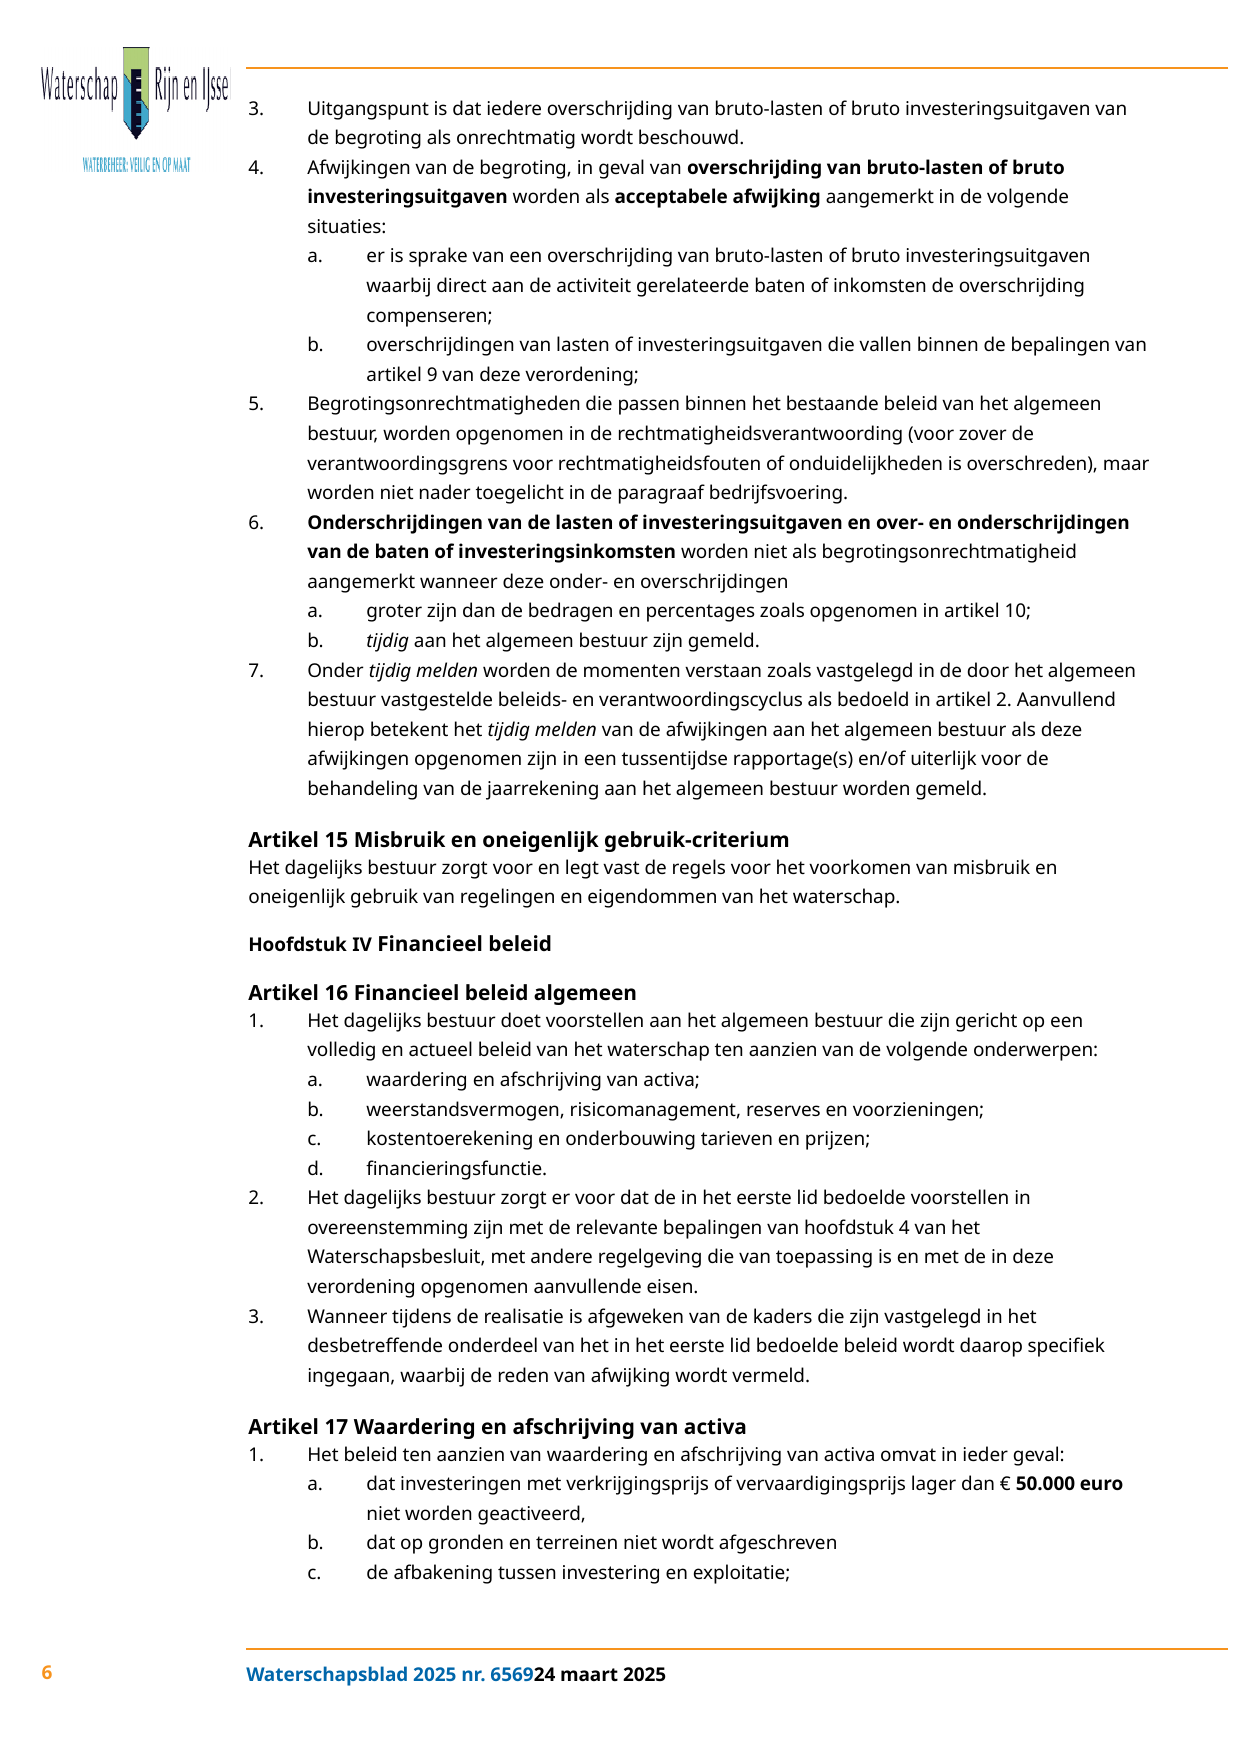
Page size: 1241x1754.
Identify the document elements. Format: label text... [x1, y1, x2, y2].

list Het dagelijks bestuur doet voorstellen aan het algemeen bestuur die zijn gericht op een volledig en actueel beleid van het waterschap ten aanzien van de volgende onderwerpen: [248, 1007, 1152, 1062]
list Wanneer tijdens de realisatie is afgeweken van de kaders die zijn vastgelegd in het desbetreffende onderdeel van het in het eerste lid bedoelde beleid wordt daarop specifiek ingegaan, waarbij de reden van afwijking wordt vermeld. [248, 1303, 1152, 1388]
list financieringsfunctie. [307, 1155, 1152, 1181]
list weerstandsvermogen, risicomanagement, reserves en voorzieningen; [307, 1096, 1152, 1121]
list dat op gronden en terreinen niet wordt afgeschreven [307, 1529, 1152, 1555]
text Artikel 16 Financieel beleid algemeen [248, 978, 1152, 1007]
list Uitgangspunt is dat iedere overschrijding van bruto-lasten of bruto investeringsuitgaven van de begroting als onrechtmatig wordt beschouwd. [248, 95, 1152, 150]
picture [41, 47, 231, 172]
list Onder tijdig melden worden de momenten verstaan zoals vastgelegd in de door het algemeen bestuur vastgestelde beleids- en verantwoordingscyclus als bedoeld in artikel 2. Aanvullend hierop betekent het tijdig melden van de afwijkingen aan het algemeen bestuur als deze afwijkingen opgenomen zijn in een tussentijdse rapportage(s) en/of uiterlijk voor de behandeling van de jaarrekening aan het algemeen bestuur worden gemeld. [248, 657, 1152, 801]
list Begrotingsonrechtmatigheden die passen binnen het bestaande beleid van het algemeen bestuur, worden opgenomen in de rechtmatigheidsverantwoording (voor zover de verantwoordingsgrens voor rechtmatigheidsfouten of onduidelijkheden is overschreden), maar worden niet nader toegelicht in de paragraaf bedrijfsvoering. [248, 391, 1152, 505]
list kostentoerekening en onderbouwing tarieven en prijzen; [307, 1125, 1152, 1151]
text Artikel 17 Waardering en afschrijving van activa [248, 1412, 1152, 1441]
list de afbakening tussen investering en exploitatie; [307, 1559, 1152, 1585]
list Onderschrijdingen van de lasten of investeringsuitgaven en over- en onderschrijdingen van de baten of investeringsinkomsten worden niet als begrotingsonrechtmatigheid aangemerkt wanneer deze onder- en overschrijdingen [248, 509, 1152, 594]
list waardering en afschrijving van activa; [307, 1066, 1152, 1092]
list Afwijkingen van de begroting, in geval van overschrijding van bruto-lasten of bruto investeringsuitgaven worden als acceptabele afwijking aangemerkt in de volgende situaties: [248, 154, 1152, 239]
text Artikel 15 Misbruik en oneigenlijk gebruik-criterium [248, 826, 1152, 854]
text Hoofdstuk IV Financieel beleid [248, 929, 1152, 958]
list er is sprake van een overschrijding van bruto-lasten of bruto investeringsuitgaven waarbij direct aan de activiteit gerelateerde baten of inkomsten de overschrijding compenseren; [307, 243, 1152, 328]
text Het dagelijks bestuur zorgt voor en legt vast de regels voor het voorkomen van misbruik en oneigenlijk gebruik van regelingen en eigendommen van het waterschap. [248, 854, 1152, 909]
list dat investeringen met verkrijgingsprijs of vervaardigingsprijs lager dan € 50.000 euro niet worden geactiveerd, [307, 1470, 1152, 1526]
list tijdig aan het algemeen bestuur zijn gemeld. [307, 627, 1152, 653]
list Het beleid ten aanzien van waardering en afschrijving van activa omvat in ieder geval: [248, 1441, 1152, 1467]
list overschrijdingen van lasten of investeringsuitgaven die vallen binnen de bepalingen van artikel 9 van deze verordening; [307, 331, 1152, 387]
list Het dagelijks bestuur zorgt er voor dat de in het eerste lid bedoelde voorstellen in overeenstemming zijn met de relevante bepalingen van hoofdstuk 4 van het Waterschapsbesluit, met andere regelgeving die van toepassing is en met de in deze verordening opgenomen aanvullende eisen. [248, 1184, 1152, 1299]
list groter zijn dan de bedragen en percentages zoals opgenomen in artikel 10; [307, 598, 1152, 623]
